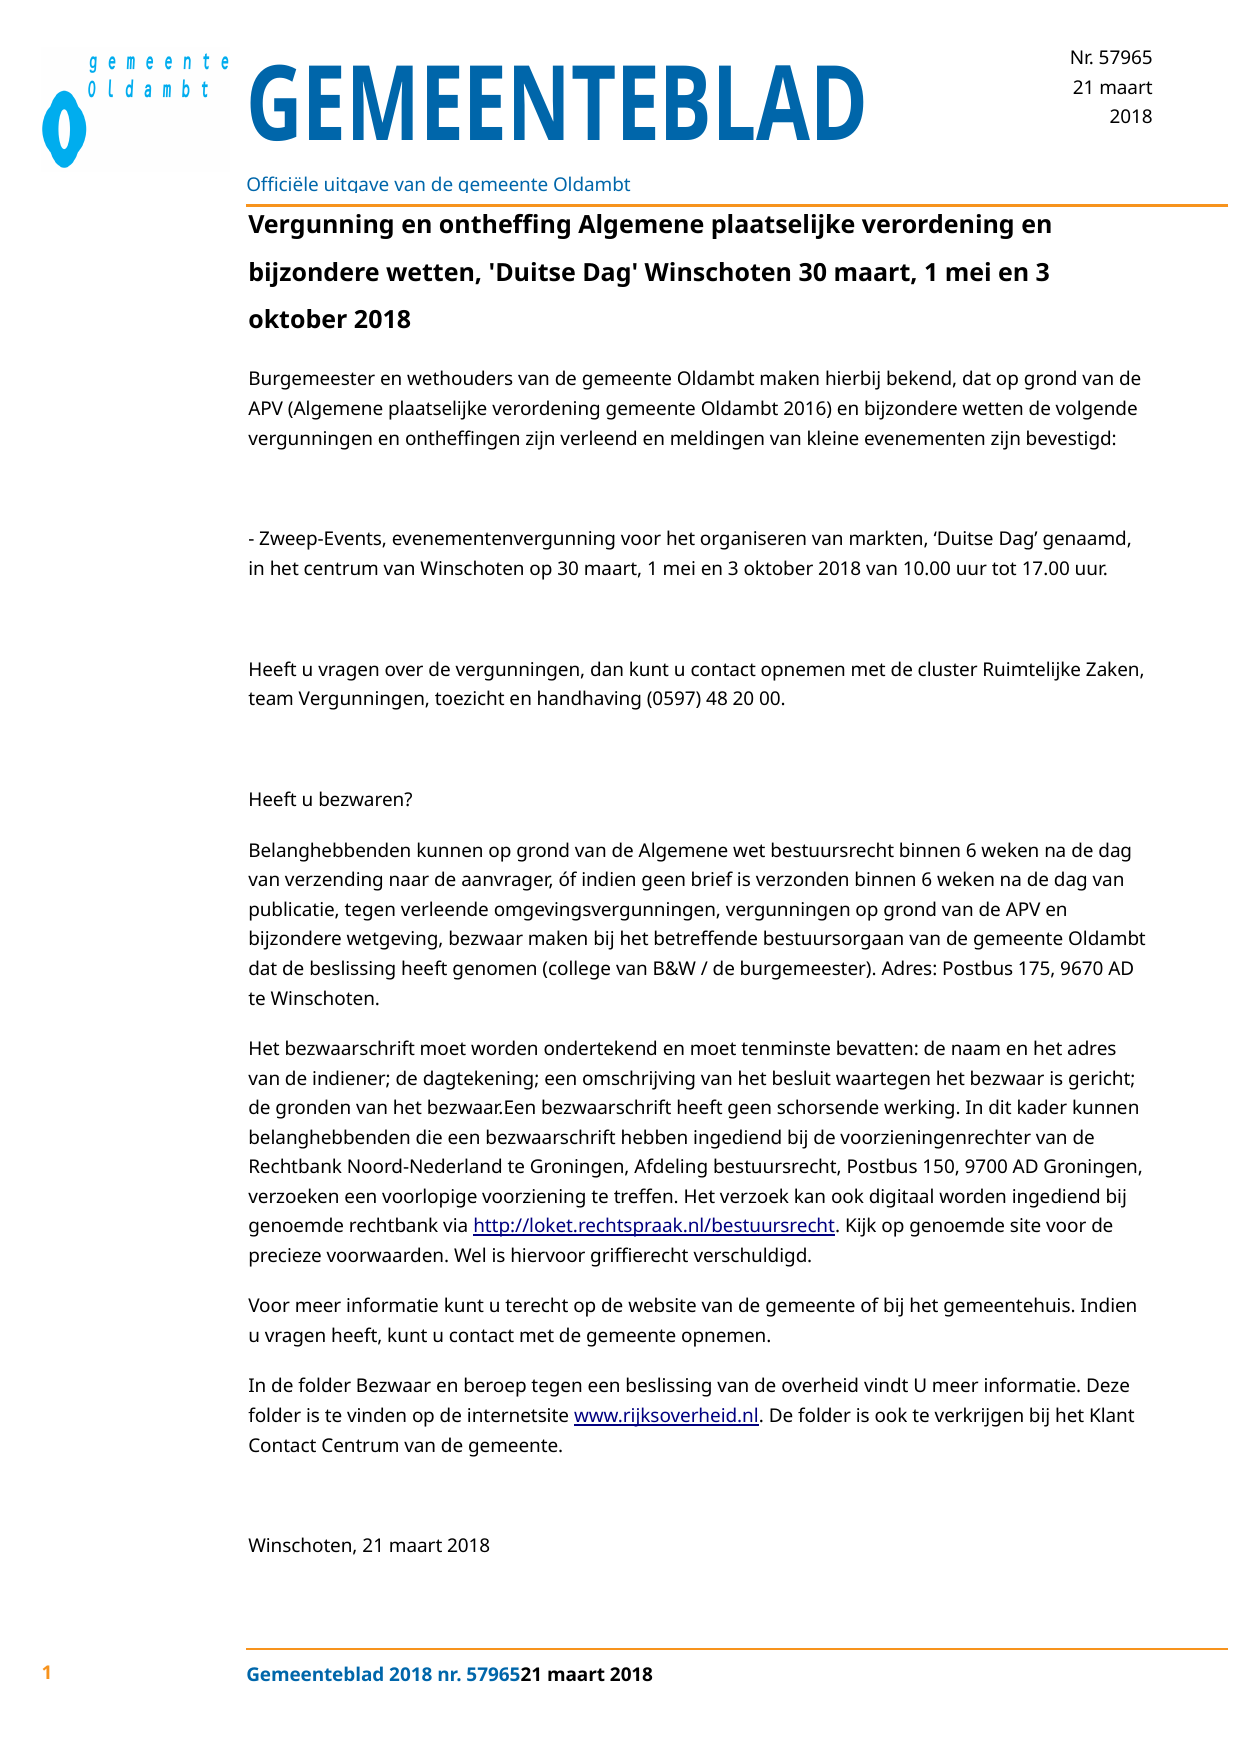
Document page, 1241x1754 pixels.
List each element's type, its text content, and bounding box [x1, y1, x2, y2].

text Belanghebbenden kunnen op grond van de Algemene wet bestuursrecht binnen 6 weken na de dag van verzending naar de aanvrager, óf indien geen brief is verzonden binnen 6 weken na de dag van publicatie, tegen verleende omgevingsvergunningen, vergunningen op grond van de APV en bijzondere wetgeving, bezwaar maken bij het betreffende bestuursorgaan van de gemeente Oldambt dat de beslissing heeft genomen (college van B&W / de burgemeester). Adres: Postbus 175, 9670 AD te Winschoten. [248, 837, 1152, 1010]
text Het bezwaarschrift moet worden ondertekend en moet tenminste bevatten: de naam en het adres van de indiener; de dagtekening; een omschrijving van het besluit waartegen het bezwaar is gericht; de gronden van het bezwaar.Een bezwaarschrift heeft geen schorsende werking. In dit kader kunnen belanghebbenden die een bezwaarschrift hebben ingediend bij de voorzieningenrechter van de Rechtbank Noord-Nederland te Groningen, Afdeling bestuursrecht, Postbus 150, 9700 AD Groningen, verzoeken een voorlopige voorziening te treffen. Het verzoek kan ook digitaal worden ingediend bij genoemde rechtbank via http://loket.rechtspraak.nl/bestuursrecht. Kijk op genoemde site voor de precieze voorwaarden. Wel is hiervoor griffierecht verschuldigd. [248, 1035, 1152, 1268]
text Vergunning en ontheffing Algemene plaatselijke verordening en bijzondere wetten, 'Duitse Dag' Winschoten 30 maart, 1 mei en 3 oktober 2018 [248, 207, 1152, 336]
text Winschoten, 21 maart 2018 [248, 1533, 1152, 1558]
text Burgemeester en wethouders van de gemeente Oldambt maken hierbij bekend, dat op grond van de APV (Algemene plaatselijke verordening gemeente Oldambt 2016) en bijzondere wetten de volgende vergunningen en ontheffingen zijn verleend en meldingen van kleine evenementen zijn bevestigd: [248, 366, 1152, 450]
text - Zweep-Events, evenementenvergunning voor het organiseren van markten, ‘Duitse Dag’ genaamd, in het centrum van Winschoten op 30 maart, 1 mei en 3 oktober 2018 van 10.00 uur tot 17.00 uur. [248, 526, 1152, 581]
picture [41, 47, 231, 172]
text Voor meer informatie kunt u terecht op de website van de gemeente of bij het gemeentehuis. Indien u vragen heeft, kunt u contact met de gemeente opnemen. [248, 1293, 1152, 1348]
text Heeft u vragen over de vergunningen, dan kunt u contact opnemen met de cluster Ruimtelijke Zaken, team Vergunningen, toezicht en handhaving (0597) 48 20 00. [248, 656, 1152, 711]
text In de folder Bezwaar en beroep tegen een beslissing van de overheid vindt U meer informatie. Deze folder is te vinden op de internetsite www.rijksoverheid.nl. De folder is ook te verkrijgen bij het Klant Contact Centrum van de gemeente. [248, 1373, 1152, 1457]
text Heeft u bezwaren? [248, 786, 1152, 812]
